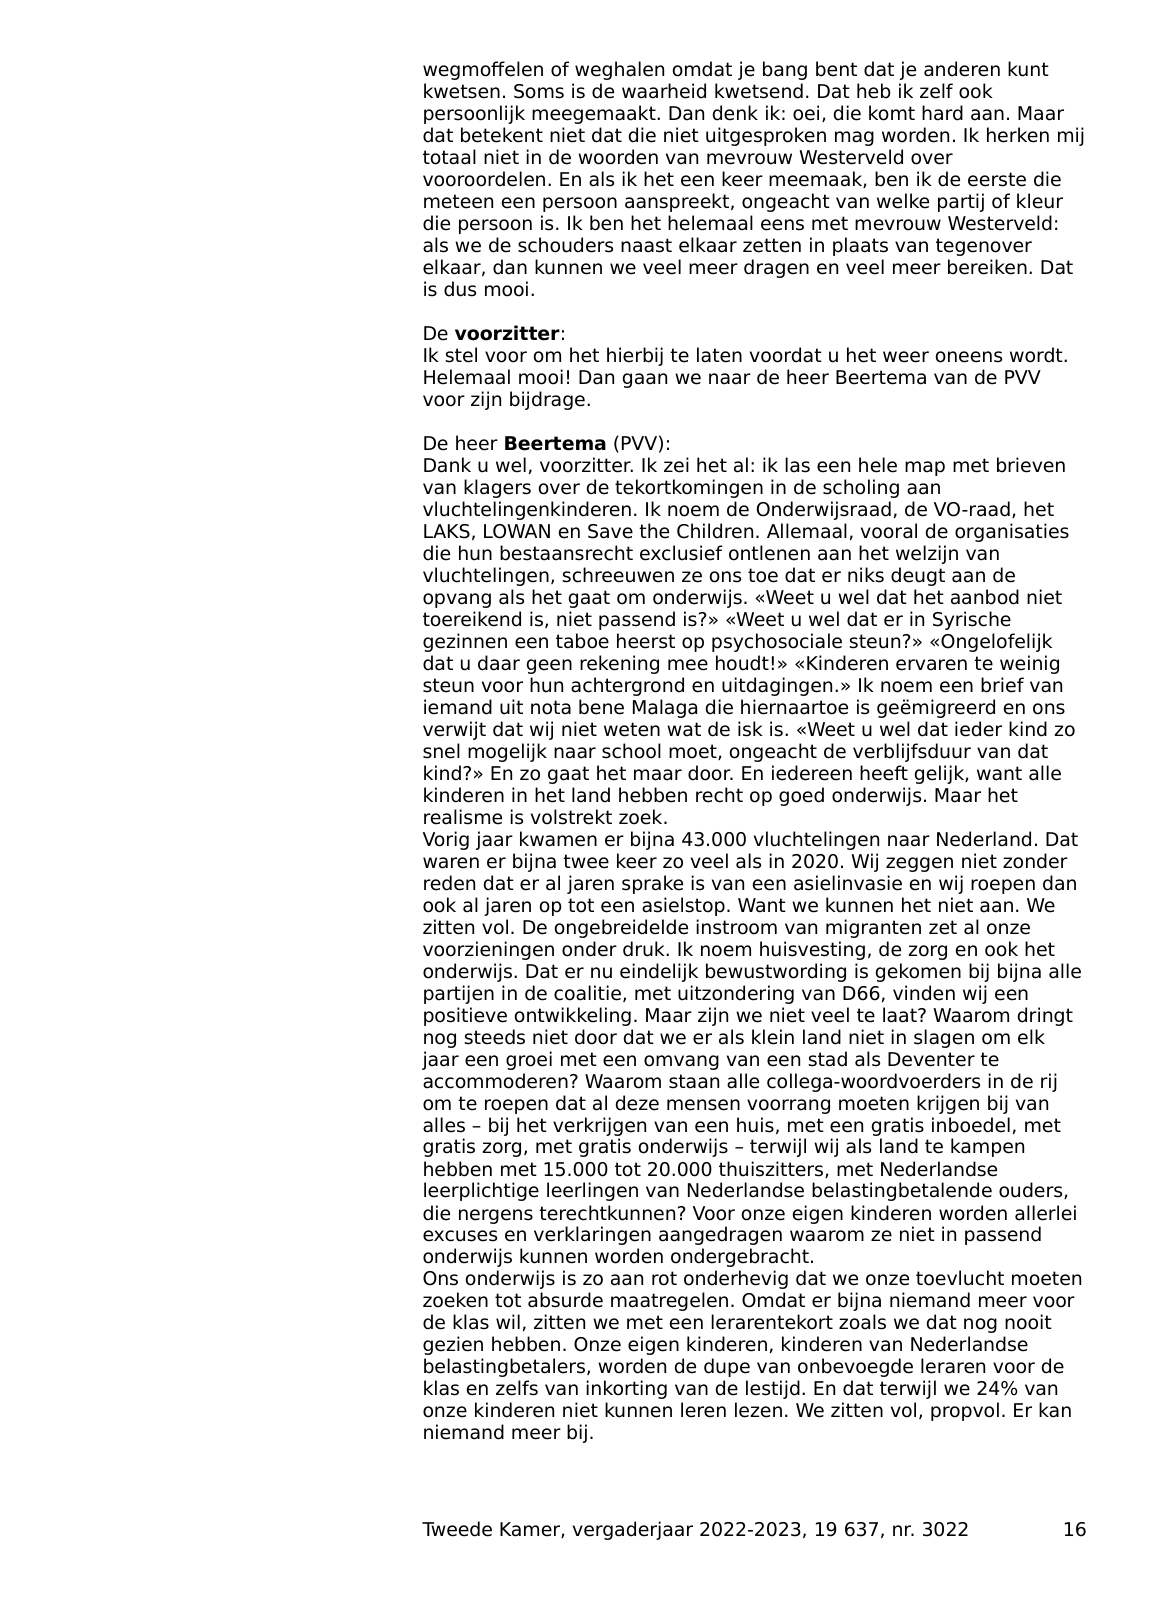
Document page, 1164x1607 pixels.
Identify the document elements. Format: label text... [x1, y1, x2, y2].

text Dank u wel, voorzitter. Ik zei het al: ik las een hele map met brieven van klagers over de tekortkomingen in de scholing aan vluchtelingenkinderen. Ik noem de Onderwijsraad, de VO-raad, het LAKS, LOWAN en Save the Children. Allemaal, vooral de organisaties die hun bestaansrecht exclusief ontlenen aan het welzijn van vluchtelingen, schreeuwen ze ons toe dat er niks deugt aan de opvang als het gaat om onderwijs. «Weet u wel dat het aanbod niet toereikend is, niet passend is?» «Weet u wel dat er in Syrische gezinnen een taboe heerst op psychosociale steun?» «Ongelofelijk dat u daar geen rekening mee houdt!» «Kinderen ervaren te weinig steun voor hun achtergrond en uitdagingen.» Ik noem een brief van iemand uit nota bene Malaga die hiernaartoe is geëmigreerd en ons verwijt dat wij niet weten wat de isk is. «Weet u wel dat ieder kind zo snel mogelijk naar school moet, ongeacht de verblijfsduur van dat kind?» En zo gaat het maar door. En iedereen heeft gelijk, want alle kinderen in het land hebben recht op goed onderwijs. Maar het realisme is volstrekt zoek. [422, 455, 1087, 829]
text wegmoffelen of weghalen omdat je bang bent dat je anderen kunt kwetsen. Soms is de waarheid kwetsend. Dat heb ik zelf ook persoonlijk meegemaakt. Dan denk ik: oei, die komt hard aan. Maar dat betekent niet dat die niet uitgesproken mag worden. Ik herken mij totaal niet in de woorden van mevrouw Westerveld over vooroordelen. En als ik het een keer meemaak, ben ik de eerste die meteen een persoon aanspreekt, ongeacht van welke partij of kleur die persoon is. Ik ben het helemaal eens met mevrouw Westerveld: als we de schouders naast elkaar zetten in plaats van tegenover elkaar, dan kunnen we veel meer dragen en veel meer bereiken. Dat is dus mooi. [422, 59, 1087, 301]
text Ons onderwijs is zo aan rot onderhevig dat we onze toevlucht moeten zoeken tot absurde maatregelen. Omdat er bijna niemand meer voor de klas wil, zitten we met een lerarentekort zoals we dat nog nooit gezien hebben. Onze eigen kinderen, kinderen van Nederlandse belastingbetalers, worden de dupe van onbevoegde leraren voor de klas en zelfs van inkorting van de lestijd. En dat terwijl we 24% van onze kinderen niet kunnen leren lezen. We zitten vol, propvol. Er kan niemand meer bij. [422, 1268, 1087, 1444]
text Ik stel voor om het hierbij te laten voordat u het weer oneens wordt. Helemaal mooi! Dan gaan we naar de heer Beertema van de PVV voor zijn bijdrage. [422, 345, 1087, 411]
text De voorzitter: [422, 323, 1087, 345]
text Vorig jaar kwamen er bijna 43.000 vluchtelingen naar Nederland. Dat waren er bijna twee keer zo veel als in 2020. Wij zeggen niet zonder reden dat er al jaren sprake is van een asielinvasie en wij roepen dan ook al jaren op tot een asielstop. Want we kunnen het niet aan. We zitten vol. De ongebreidelde instroom van migranten zet al onze voorzieningen onder druk. Ik noem huisvesting, de zorg en ook het onderwijs. Dat er nu eindelijk bewustwording is gekomen bij bijna alle partijen in de coalitie, met uitzondering van D66, vinden wij een positieve ontwikkeling. Maar zijn we niet veel te laat? Waarom dringt nog steeds niet door dat we er als klein land niet in slagen om elk jaar een groei met een omvang van een stad als Deventer te accommoderen? Waarom staan alle collega-woordvoerders in de rij om te roepen dat al deze mensen voorrang moeten krijgen bij van alles – bij het verkrijgen van een huis, met een gratis inboedel, met gratis zorg, met gratis onderwijs – terwijl wij als land te kampen hebben met 15.000 tot 20.000 thuiszitters, met Nederlandse leerplichtige leerlingen van Nederlandse belastingbetalende ouders, die nergens terechtkunnen? Voor onze eigen kinderen worden allerlei excuses en verklaringen aangedragen waarom ze niet in passend onderwijs kunnen worden ondergebracht. [422, 829, 1087, 1268]
text De heer Beertema (PVV): [422, 433, 1087, 455]
